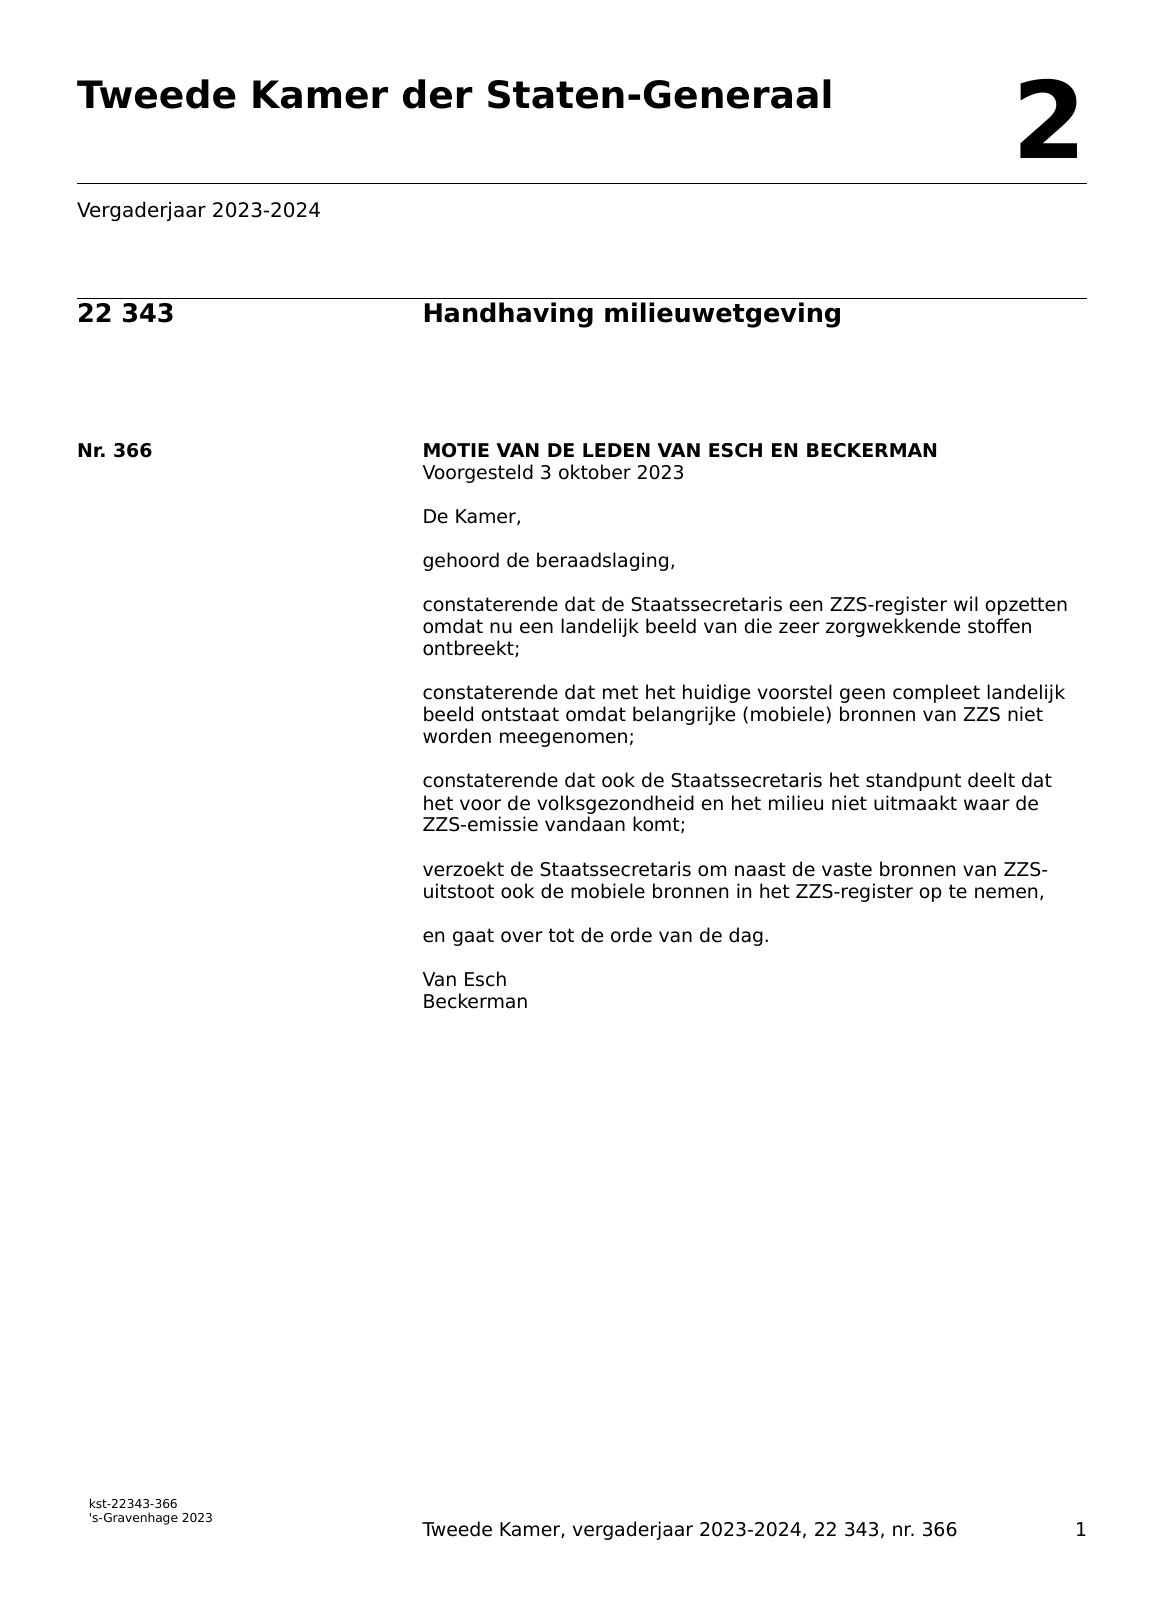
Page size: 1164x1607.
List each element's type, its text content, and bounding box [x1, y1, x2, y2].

text kst-22343-366 [88, 1497, 323, 1511]
text constaterende dat met het huidige voorstel geen compleet landelijk beeld ontstaat omdat belangrijke (mobiele) bronnen van ZZS niet worden meegenomen; [422, 682, 1087, 748]
text gehoord de beraadslaging, [422, 550, 1087, 572]
table_header Tweede Kamer der Staten-Generaal [77, 59, 886, 183]
text verzoekt de Staatssecretaris om naast de vaste bronnen van ZZS-uitstoot ook de mobiele bronnen in het ZZS-register op te nemen, [422, 858, 1087, 902]
text 's-Gravenhage 2023 [88, 1511, 323, 1525]
text Van Esch [422, 969, 1087, 991]
text Beckerman [422, 991, 1087, 1013]
subtitle 22 343 Handhaving milieuwetgeving [77, 299, 1087, 329]
text constaterende dat ook de Staatssecretaris het standpunt deelt dat het voor de volksgezondheid en het milieu niet uitmaakt waar de ZZS-emissie vandaan komt; [422, 770, 1087, 836]
table_cell Vergaderjaar 2023-2024 [77, 184, 1087, 298]
text constaterende dat de Staatssecretaris een ZZS-register wil opzetten omdat nu een landelijk beeld van die zeer zorgwekkende stoffen ontbreekt; [422, 594, 1087, 660]
text De Kamer, [422, 506, 1087, 528]
table_header 2 [886, 59, 1087, 183]
text en gaat over tot de orde van de dag. [422, 925, 1087, 947]
text Voorgesteld 3 oktober 2023 [422, 462, 1087, 484]
subtitle Nr. 366 MOTIE VAN DE LEDEN VAN ESCH EN BECKERMAN [77, 440, 1087, 462]
